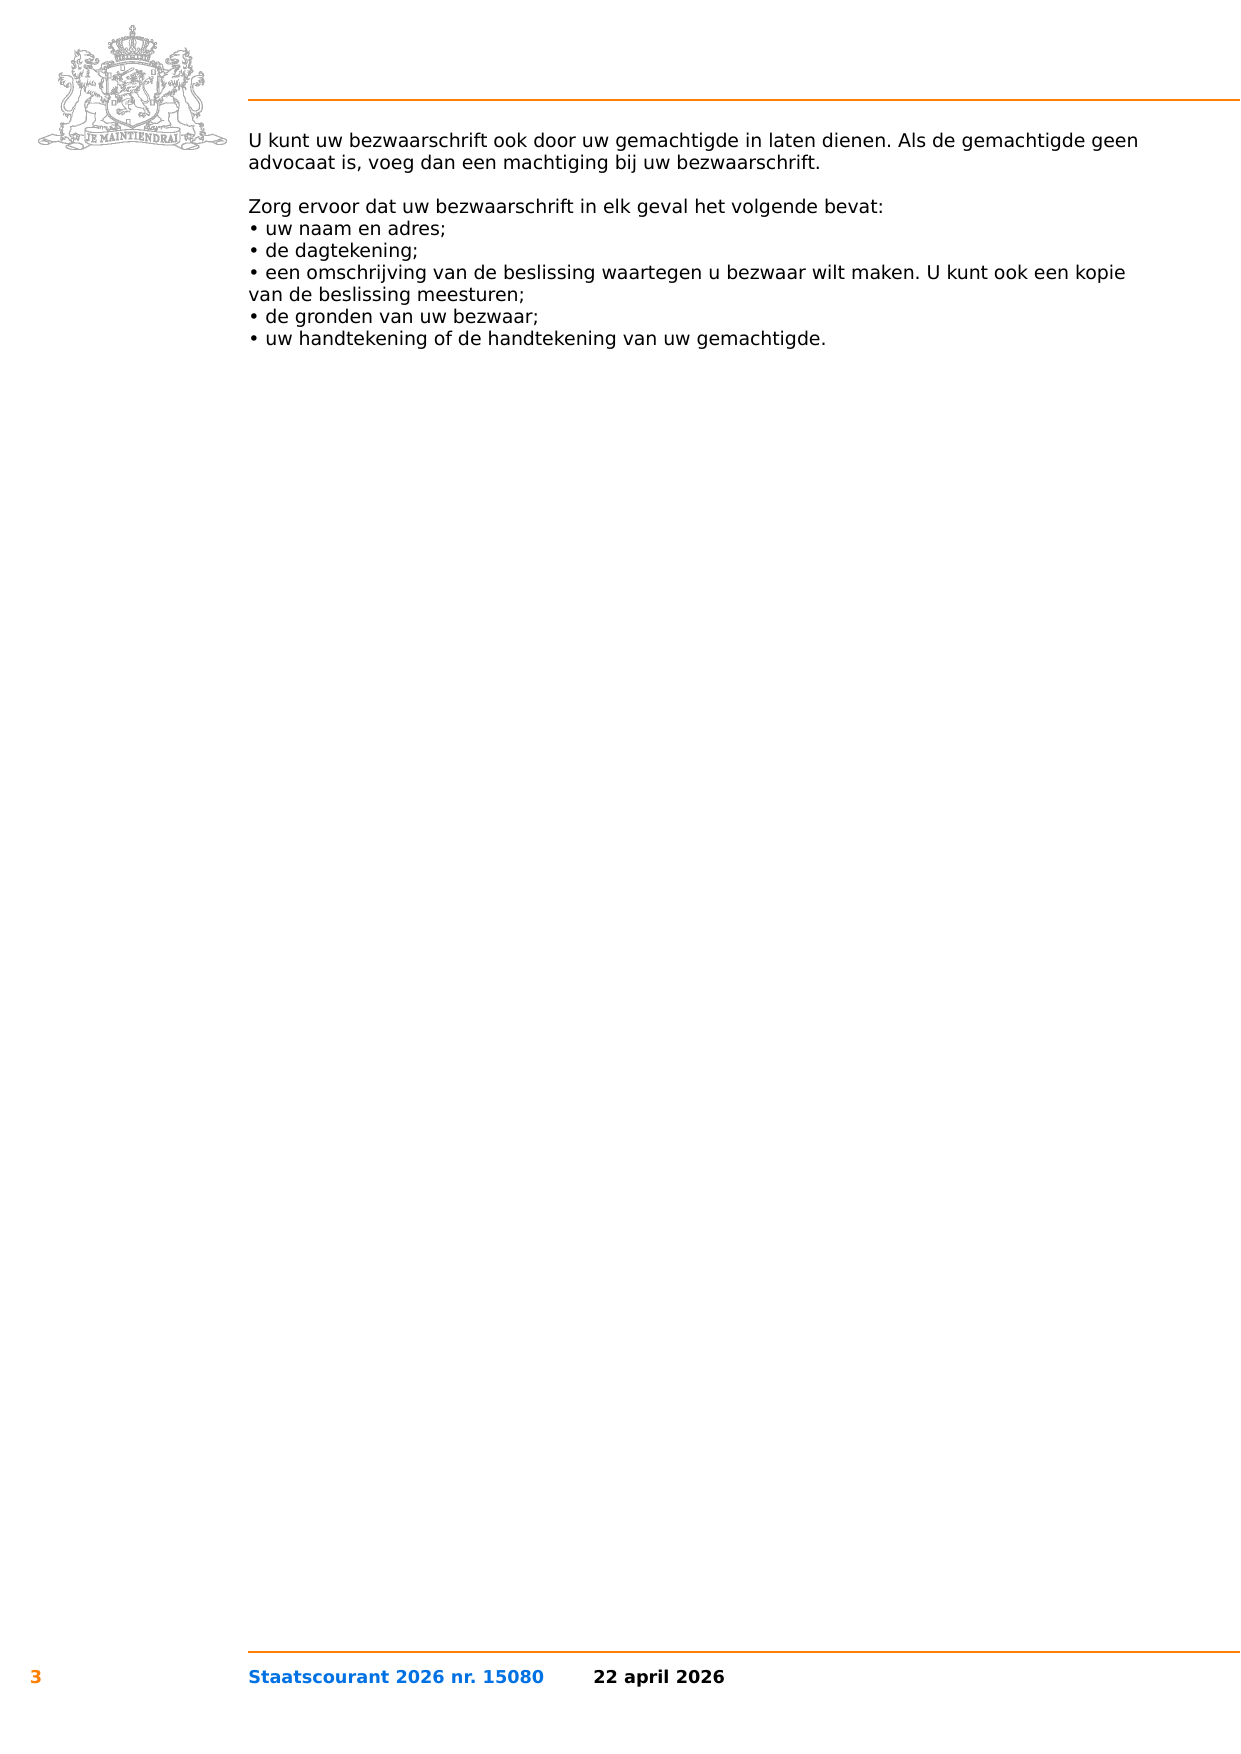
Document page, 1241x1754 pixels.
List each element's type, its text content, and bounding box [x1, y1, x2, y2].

picture [38, 25, 227, 150]
text • de gronden van uw bezwaar; [248, 306, 1163, 328]
text • uw naam en adres; [248, 218, 1163, 240]
text Zorg ervoor dat uw bezwaarschrift in elk geval het volgende bevat: [248, 196, 1163, 218]
text • de dagtekening; [248, 240, 1163, 262]
text • een omschrijving van de beslissing waartegen u bezwaar wilt maken. U kunt ook een kopie van de beslissing meesturen; [248, 262, 1163, 306]
text U kunt uw bezwaarschrift ook door uw gemachtigde in laten dienen. Als de gemachtigde geen advocaat is, voeg dan een machtiging bij uw bezwaarschrift. [248, 130, 1163, 174]
text • uw handtekening of de handtekening van uw gemachtigde. [248, 328, 1163, 349]
